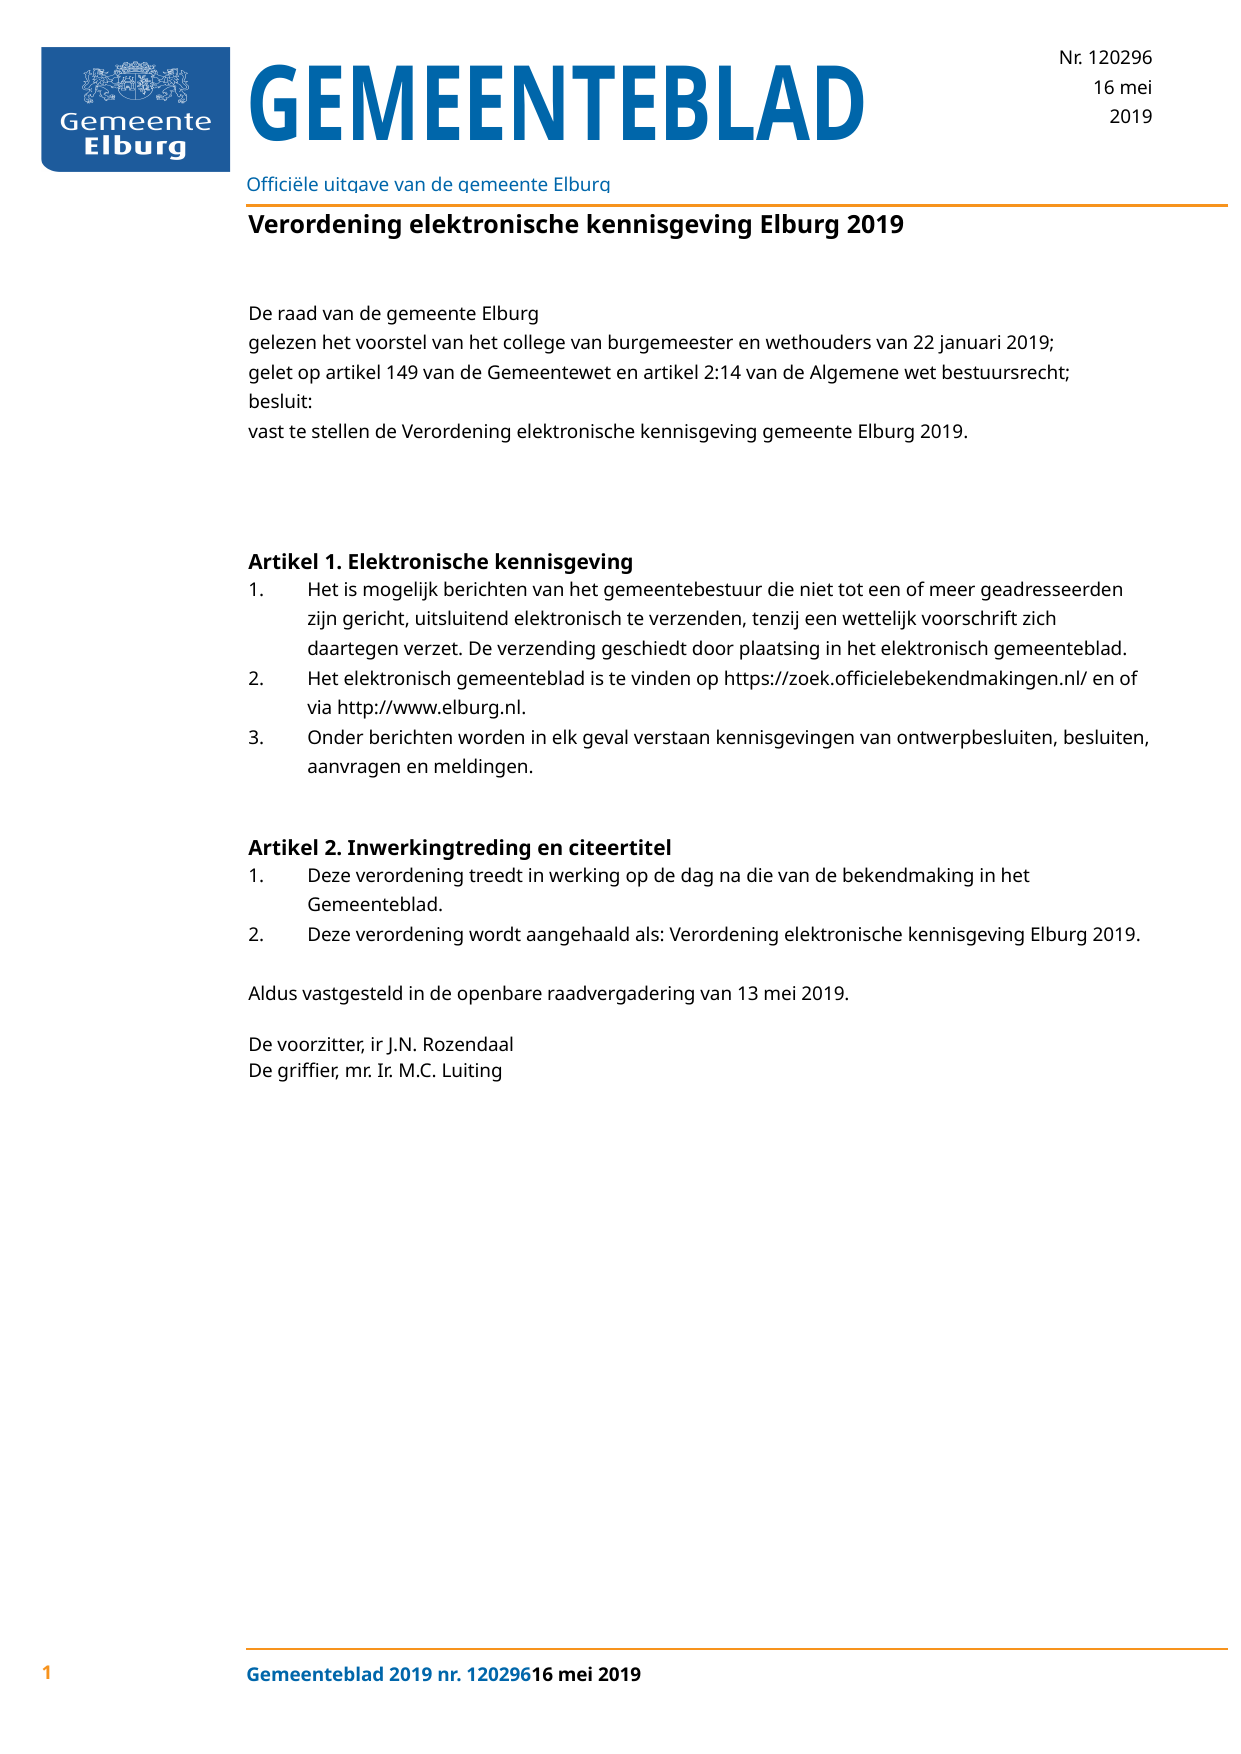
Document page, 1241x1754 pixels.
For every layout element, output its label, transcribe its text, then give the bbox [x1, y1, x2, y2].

picture [41, 47, 231, 172]
text besluit: [248, 389, 1152, 414]
list Het elektronisch gemeenteblad is te vinden op https://zoek.officielebekendmakingen.nl/ en of via http://www.elburg.nl. [248, 665, 1152, 720]
list Onder berichten worden in elk geval verstaan kennisgevingen van ontwerpbesluiten, besluiten, aanvragen en meldingen. [248, 724, 1152, 779]
list Deze verordening treedt in werking op de dag na die van de bekendmaking in het Gemeenteblad. [248, 862, 1152, 917]
list Het is mogelijk berichten van het gemeentebestuur die niet tot een of meer geadresseerden zijn gericht, uitsluitend elektronisch te verzenden, tenzij een wettelijk voorschrift zich daartegen verzet. De verzending geschiedt door plaatsing in het elektronisch gemeenteblad. [248, 576, 1152, 661]
text Artikel 1. Elektronische kennisgeving [248, 547, 1152, 576]
text gelezen het voorstel van het college van burgemeester en wethouders van 22 januari 2019; [248, 329, 1152, 355]
text Aldus vastgesteld in de openbare raadvergadering van 13 mei 2019. [248, 980, 1152, 1006]
text vast te stellen de Verordening elektronische kennisgeving gemeente Elburg 2019. [248, 418, 1152, 444]
text Verordening elektronische kennisgeving Elburg 2019 [248, 207, 1152, 241]
text gelet op artikel 149 van de Gemeentewet en artikel 2:14 van de Algemene wet bestuursrecht; [248, 359, 1152, 385]
text De voorzitter, ir J.N. Rozendaal [248, 1032, 1152, 1057]
text De raad van de gemeente Elburg [248, 300, 1152, 326]
text De griffier, mr. Ir. M.C. Luiting [248, 1057, 1152, 1083]
list Deze verordening wordt aangehaald als: Verordening elektronische kennisgeving Elburg 2019. [248, 921, 1152, 947]
text Artikel 2. Inwerkingtreding en citeertitel [248, 833, 1152, 862]
